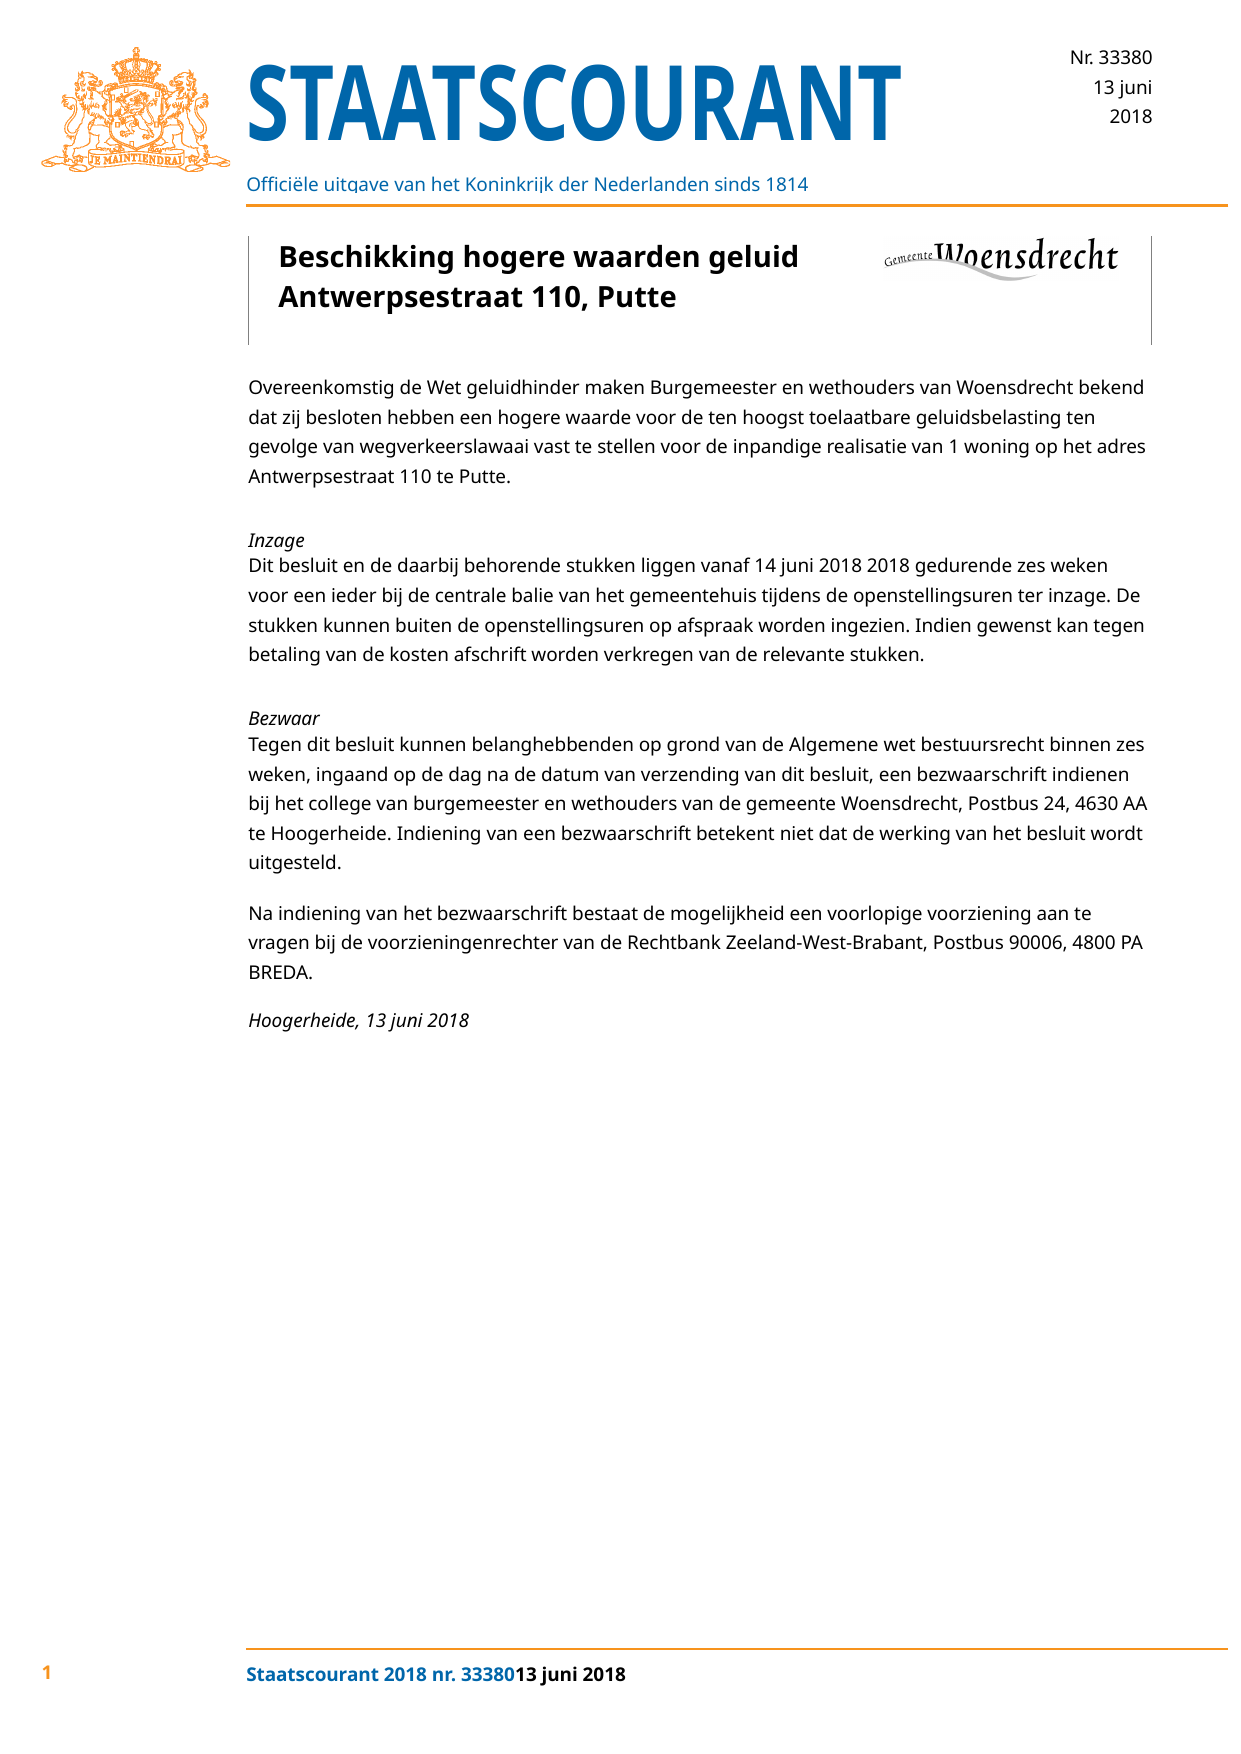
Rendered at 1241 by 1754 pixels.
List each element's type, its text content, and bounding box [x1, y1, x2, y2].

picture [41, 47, 231, 172]
text Inzage [248, 527, 1152, 553]
text Tegen dit besluit kunnen belanghebbenden op grond van de Algemene wet bestuursrecht binnen zes weken, ingaand op de dag na de datum van verzending van dit besluit, een bezwaarschrift indienen bij het college van burgemeester en wethouders van de gemeente Woensdrecht, Postbus 24, 4630 AA te Hoogerheide. Indiening van een bezwaarschrift betekent niet dat de werking van het besluit wordt uitgesteld. [248, 731, 1152, 875]
text Hoogerheide, 13 juni 2018 [248, 1007, 1152, 1033]
table_header [850, 236, 1151, 345]
table_header Beschikking hogere waarden geluid Antwerpsestraat 110, Putte [249, 236, 850, 345]
picture [882, 236, 1119, 281]
text Dit besluit en de daarbij behorende stukken liggen vanaf 14 juni 2018 2018 gedurende zes weken voor een ieder bij de centrale balie van het gemeentehuis tijdens de openstellingsuren ter inzage. De stukken kunnen buiten de openstellingsuren op afspraak worden ingezien. Indien gewenst kan tegen betaling van de kosten afschrift worden verkregen van de relevante stukken. [248, 553, 1152, 667]
text Bezwaar [248, 705, 1152, 731]
text Overeenkomstig de Wet geluidhinder maken Burgemeester en wethouders van Woensdrecht bekend dat zij besloten hebben een hogere waarde voor de ten hoogst toelaatbare geluidsbelasting ten gevolge van wegverkeerslawaai vast te stellen voor de inpandige realisatie van 1 woning op het adres Antwerpsestraat 110 te Putte. [248, 374, 1152, 489]
text Na indiening van het bezwaarschrift bestaat de mogelijkheid een voorlopige voorziening aan te vragen bij de voorzieningenrechter van de Rechtbank Zeeland-West-Brabant, Postbus 90006, 4800 PA BREDA. [248, 900, 1152, 985]
